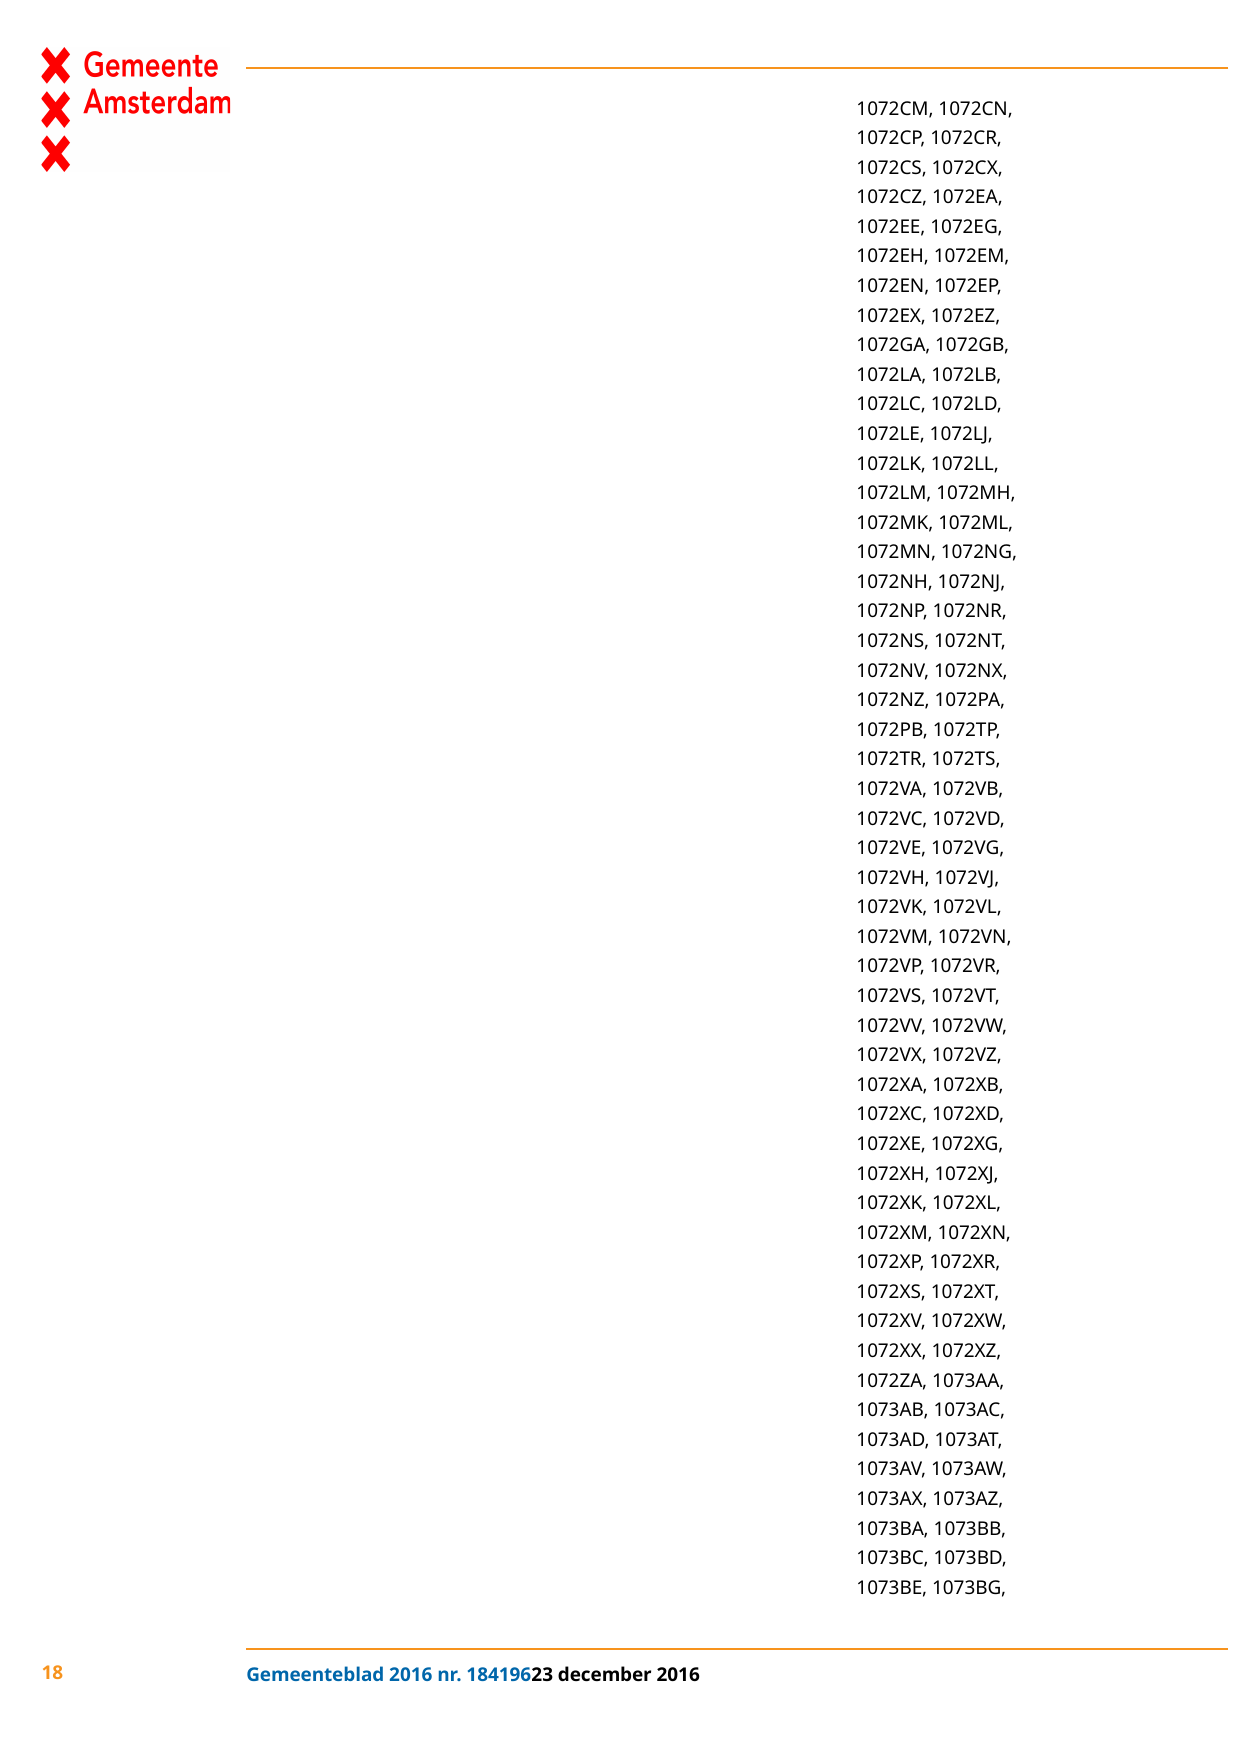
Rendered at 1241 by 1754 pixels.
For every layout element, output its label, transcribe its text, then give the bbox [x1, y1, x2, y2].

table_cell [1050, 95, 1152, 1600]
table_cell [552, 95, 755, 1600]
table_cell [349, 95, 552, 1600]
table_cell [248, 95, 349, 1600]
table_cell 1072CM, 1072CN, 1072CP, 1072CR, 1072CS, 1072CX, 1072CZ, 1072EA, 1072EE, 1072EG, 1072EH, 1072EM, 1072EN, 1072EP, 1072EX, 1072EZ, 1072GA, 1072GB, 1072LA, 1072LB, 1072LC, 1072LD, 1072LE, 1072LJ, 1072LK, 1072LL, 1072LM, 1072MH, 1072MK, 1072ML, 1072MN, 1072NG, 1072NH, 1072NJ, 1072NP, 1072NR, 1072NS, 1072NT, 1072NV, 1072NX, 1072NZ, 1072PA, 1072PB, 1072TP, 1072TR, 1072TS, 1072VA, 1072VB, 1072VC, 1072VD, 1072VE, 1072VG, 1072VH, 1072VJ, 1072VK, 1072VL, 1072VM, 1072VN, 1072VP, 1072VR, 1072VS, 1072VT, 1072VV, 1072VW, 1072VX, 1072VZ, 1072XA, 1072XB, 1072XC, 1072XD, 1072XE, 1072XG, 1072XH, 1072XJ, 1072XK, 1072XL, 1072XM, 1072XN, 1072XP, 1072XR, 1072XS, 1072XT, 1072XV, 1072XW, 1072XX, 1072XZ, 1072ZA, 1073AA, 1073AB, 1073AC, 1073AD, 1073AT, 1073AV, 1073AW, 1073AX, 1073AZ, 1073BA, 1073BB, 1073BC, 1073BD, 1073BE, 1073BG, [856, 95, 1050, 1600]
table_cell [755, 95, 856, 1600]
picture [41, 47, 231, 172]
